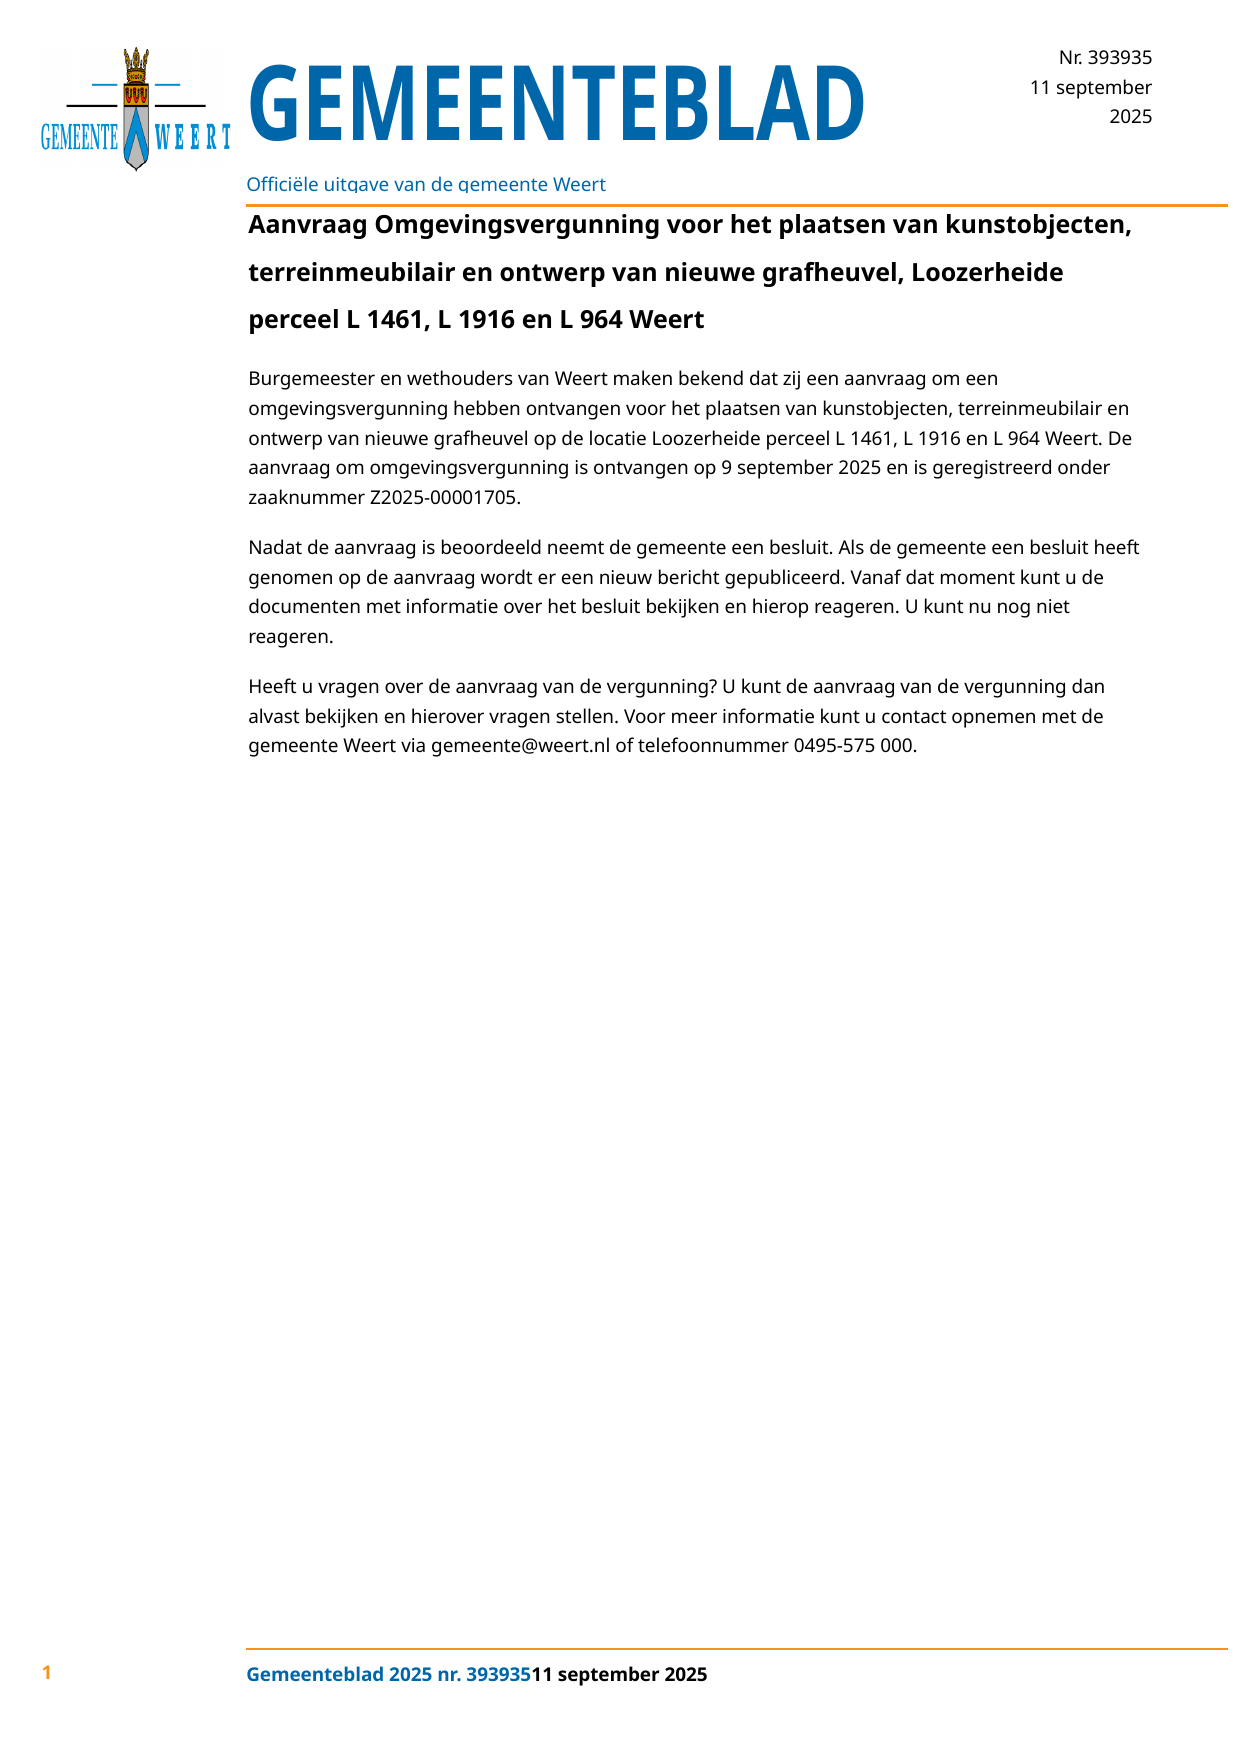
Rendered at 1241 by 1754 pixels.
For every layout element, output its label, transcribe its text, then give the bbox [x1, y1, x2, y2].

text Burgemeester en wethouders van Weert maken bekend dat zij een aanvraag om een omgevingsvergunning hebben ontvangen voor het plaatsen van kunstobjecten, terreinmeubilair en ontwerp van nieuwe grafheuvel op de locatie Loozerheide perceel L 1461, L 1916 en L 964 Weert. De aanvraag om omgevingsvergunning is ontvangen op 9 september 2025 en is geregistreerd onder zaaknummer Z2025-00001705. [248, 366, 1152, 509]
text Nadat de aanvraag is beoordeeld neemt de gemeente een besluit. Als de gemeente een besluit heeft genomen op de aanvraag wordt er een nieuw bericht gepubliceerd. Vanaf dat moment kunt u de documenten met informatie over het besluit bekijken en hierop reageren. U kunt nu nog niet reageren. [248, 534, 1152, 649]
text Aanvraag Omgevingsvergunning voor het plaatsen van kunstobjecten, terreinmeubilair en ontwerp van nieuwe grafheuvel, Loozerheide perceel L 1461, L 1916 en L 964 Weert [248, 207, 1152, 336]
picture [41, 47, 231, 172]
text Heeft u vragen over de aanvraag van de vergunning? U kunt de aanvraag van de vergunning dan alvast bekijken en hierover vragen stellen. Voor meer informatie kunt u contact opnemen met de gemeente Weert via gemeente@weert.nl of telefoonnummer 0495-575 000. [248, 673, 1152, 758]
